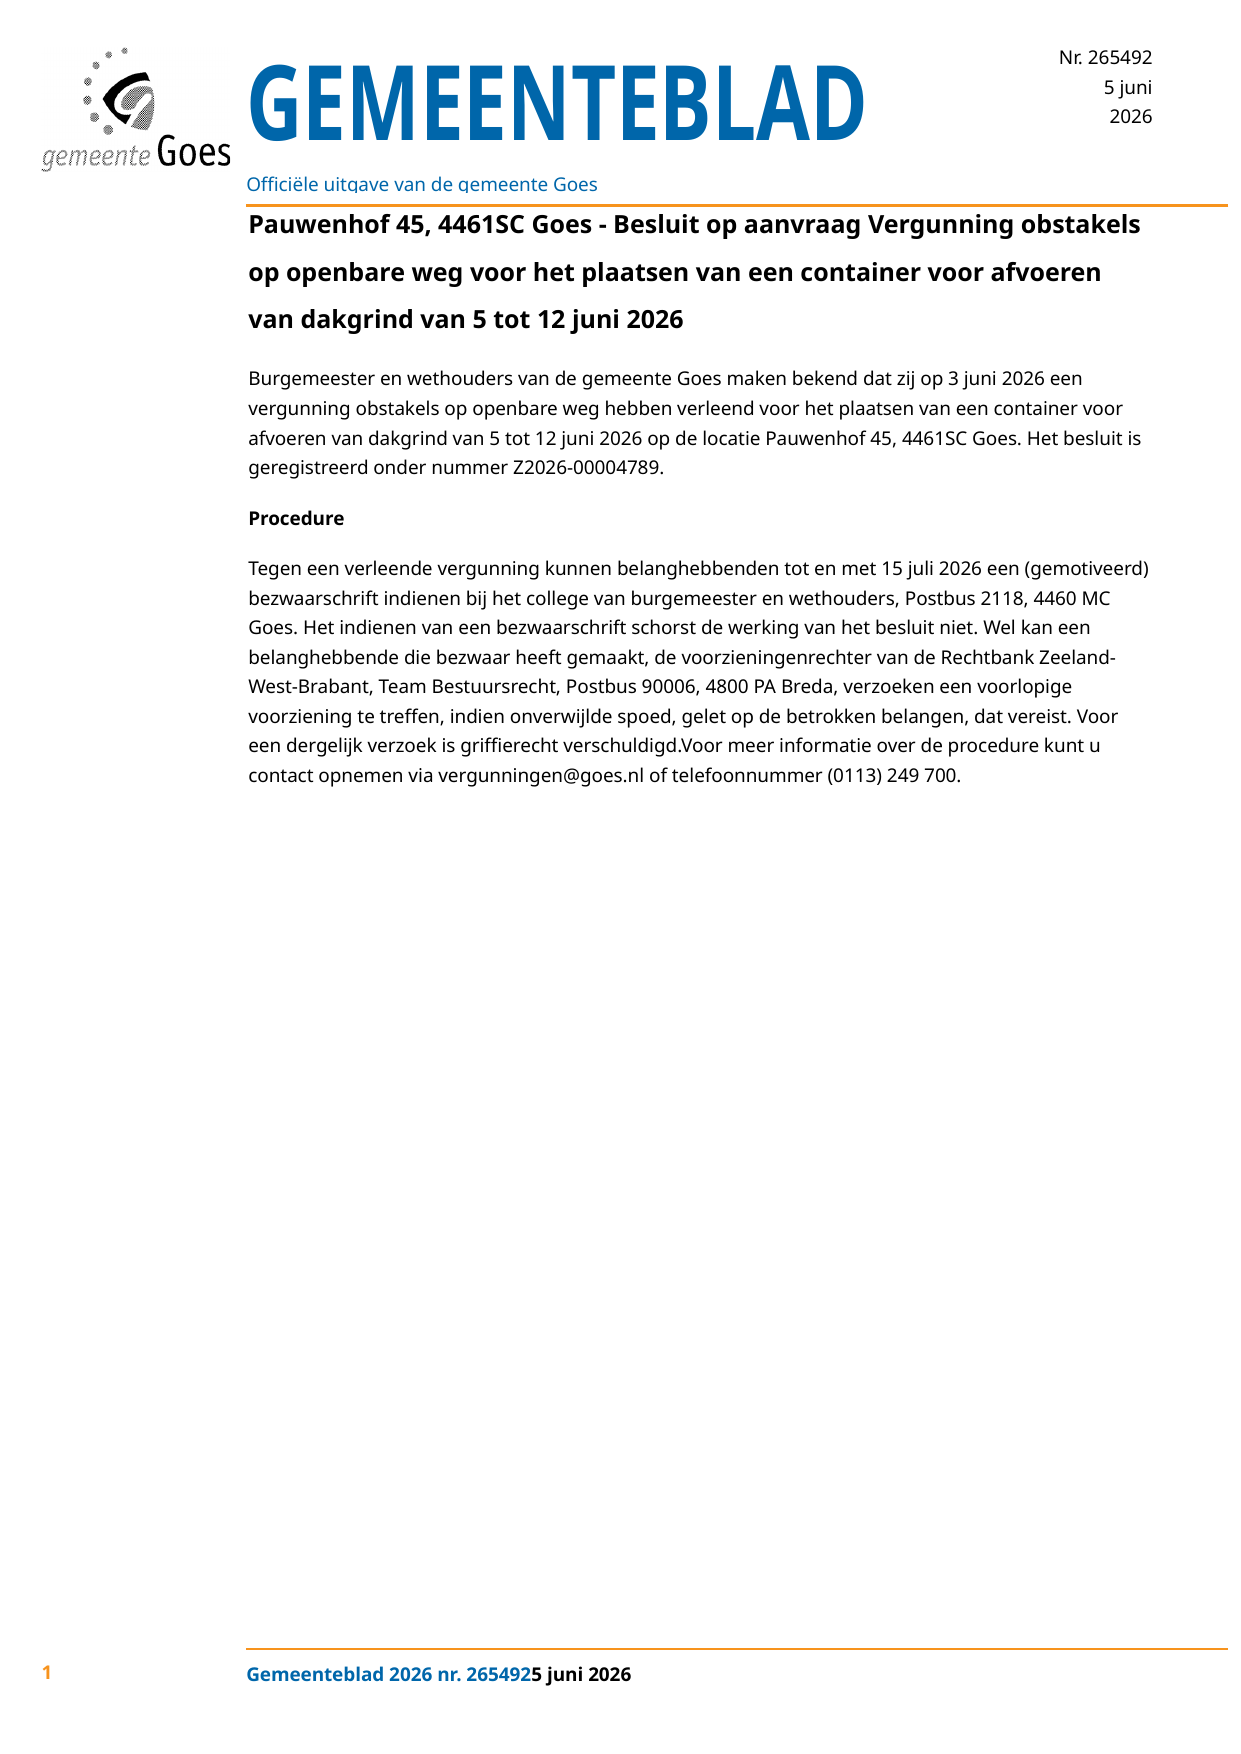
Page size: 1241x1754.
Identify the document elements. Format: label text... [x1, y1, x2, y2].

text Tegen een verleende vergunning kunnen belanghebbenden tot en met 15 juli 2026 een (gemotiveerd) bezwaarschrift indienen bij het college van burgemeester en wethouders, Postbus 2118, 4460 MC Goes. Het indienen van een bezwaarschrift schorst de werking van het besluit niet. Wel kan een belanghebbende die bezwaar heeft gemaakt, de voorzieningenrechter van de Rechtbank Zeeland-West-Brabant, Team Bestuursrecht, Postbus 90006, 4800 PA Breda, verzoeken een voorlopige voorziening te treffen, indien onverwijlde spoed, gelet op de betrokken belangen, dat vereist. Voor een dergelijk verzoek is griffierecht verschuldigd.Voor meer informatie over de procedure kunt u contact opnemen via vergunningen@goes.nl of telefoonnummer (0113) 249 700. [248, 555, 1152, 788]
picture [41, 47, 231, 172]
text Pauwenhof 45, 4461SC Goes - Besluit op aanvraag Vergunning obstakels op openbare weg voor het plaatsen van een container voor afvoeren van dakgrind van 5 tot 12 juni 2026 [248, 207, 1152, 336]
text Burgemeester en wethouders van de gemeente Goes maken bekend dat zij op 3 juni 2026 een vergunning obstakels op openbare weg hebben verleend voor het plaatsen van een container voor afvoeren van dakgrind van 5 tot 12 juni 2026 op de locatie Pauwenhof 45, 4461SC Goes. Het besluit is geregistreerd onder nummer Z2026-00004789. [248, 366, 1152, 480]
text Procedure [248, 505, 1152, 530]
